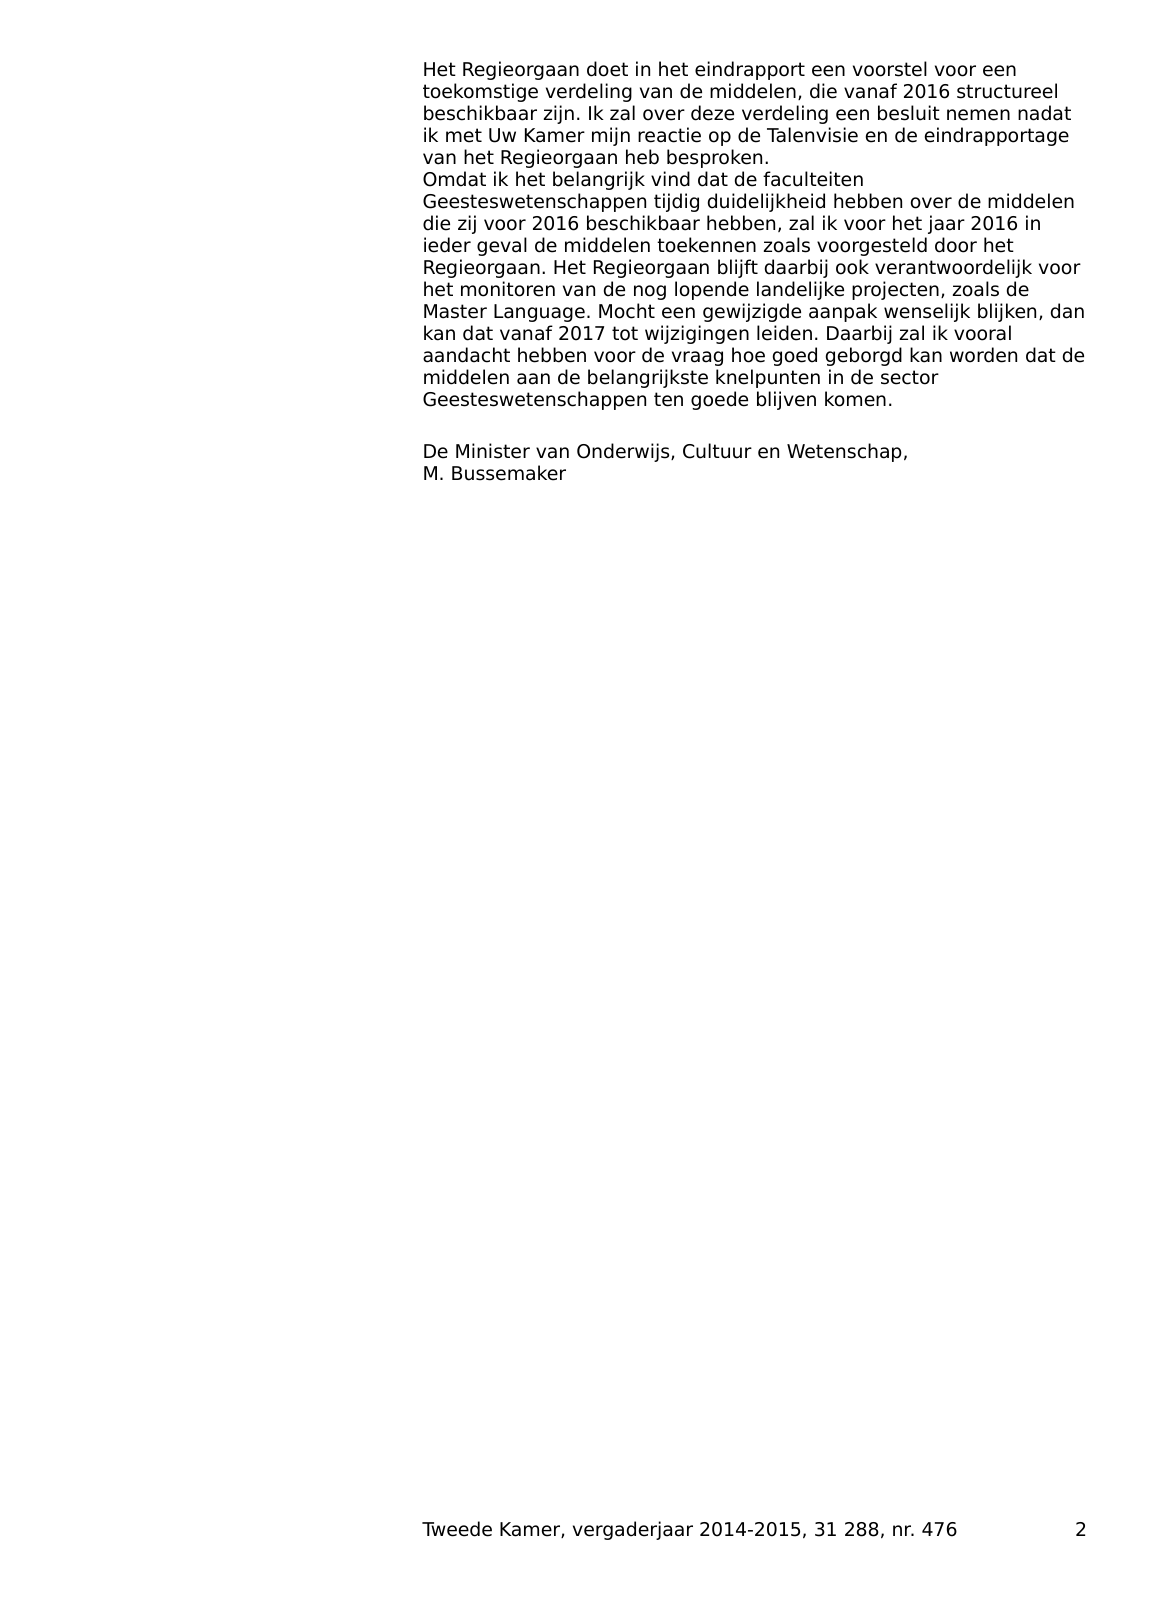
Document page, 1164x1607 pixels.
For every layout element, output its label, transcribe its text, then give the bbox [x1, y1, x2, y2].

text De Minister van Onderwijs, Cultuur en Wetenschap, M. Bussemaker [422, 441, 1087, 485]
text Het Regieorgaan doet in het eindrapport een voorstel voor een toekomstige verdeling van de middelen, die vanaf 2016 structureel beschikbaar zijn. Ik zal over deze verdeling een besluit nemen nadat ik met Uw Kamer mijn reactie op de Talenvisie en de eindrapportage van het Regieorgaan heb besproken. [422, 59, 1087, 169]
text Omdat ik het belangrijk vind dat de faculteiten Geesteswetenschappen tijdig duidelijkheid hebben over de middelen die zij voor 2016 beschikbaar hebben, zal ik voor het jaar 2016 in ieder geval de middelen toekennen zoals voorgesteld door het Regieorgaan. Het Regieorgaan blijft daarbij ook verantwoordelijk voor het monitoren van de nog lopende landelijke projecten, zoals de Master Language. Mocht een gewijzigde aanpak wenselijk blijken, dan kan dat vanaf 2017 tot wijzigingen leiden. Daarbij zal ik vooral aandacht hebben voor de vraag hoe goed geborgd kan worden dat de middelen aan de belangrijkste knelpunten in de sector Geesteswetenschappen ten goede blijven komen. [422, 169, 1087, 411]
